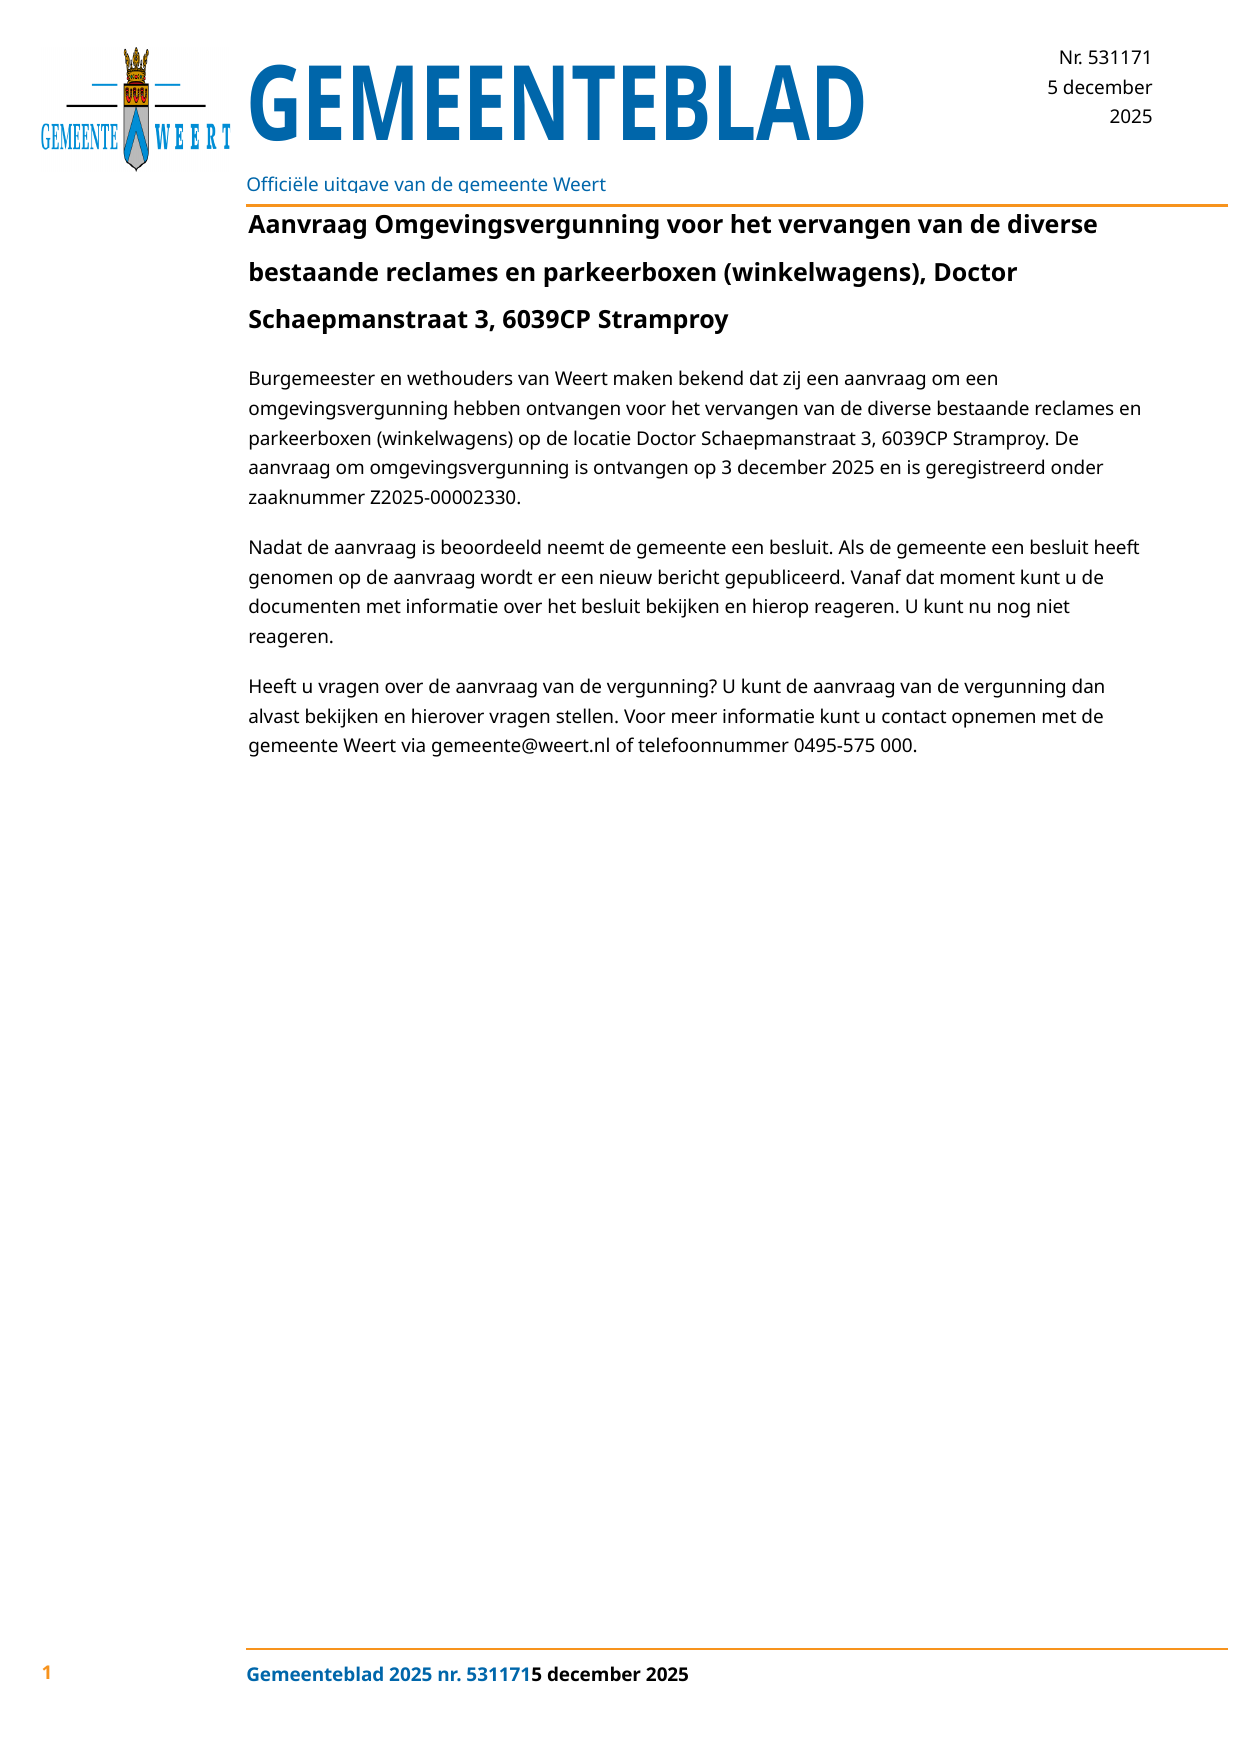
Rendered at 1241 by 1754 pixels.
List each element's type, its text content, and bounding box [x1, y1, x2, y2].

text Burgemeester en wethouders van Weert maken bekend dat zij een aanvraag om een omgevingsvergunning hebben ontvangen voor het vervangen van de diverse bestaande reclames en parkeerboxen (winkelwagens) op de locatie Doctor Schaepmanstraat 3, 6039CP Stramproy. De aanvraag om omgevingsvergunning is ontvangen op 3 december 2025 en is geregistreerd onder zaaknummer Z2025-00002330. [248, 366, 1152, 509]
text Nadat de aanvraag is beoordeeld neemt de gemeente een besluit. Als de gemeente een besluit heeft genomen op de aanvraag wordt er een nieuw bericht gepubliceerd. Vanaf dat moment kunt u de documenten met informatie over het besluit bekijken en hierop reageren. U kunt nu nog niet reageren. [248, 534, 1152, 649]
text Aanvraag Omgevingsvergunning voor het vervangen van de diverse bestaande reclames en parkeerboxen (winkelwagens), Doctor Schaepmanstraat 3, 6039CP Stramproy [248, 207, 1152, 336]
text Heeft u vragen over de aanvraag van de vergunning? U kunt de aanvraag van de vergunning dan alvast bekijken en hierover vragen stellen. Voor meer informatie kunt u contact opnemen met de gemeente Weert via gemeente@weert.nl of telefoonnummer 0495-575 000. [248, 673, 1152, 758]
picture [41, 47, 231, 172]
